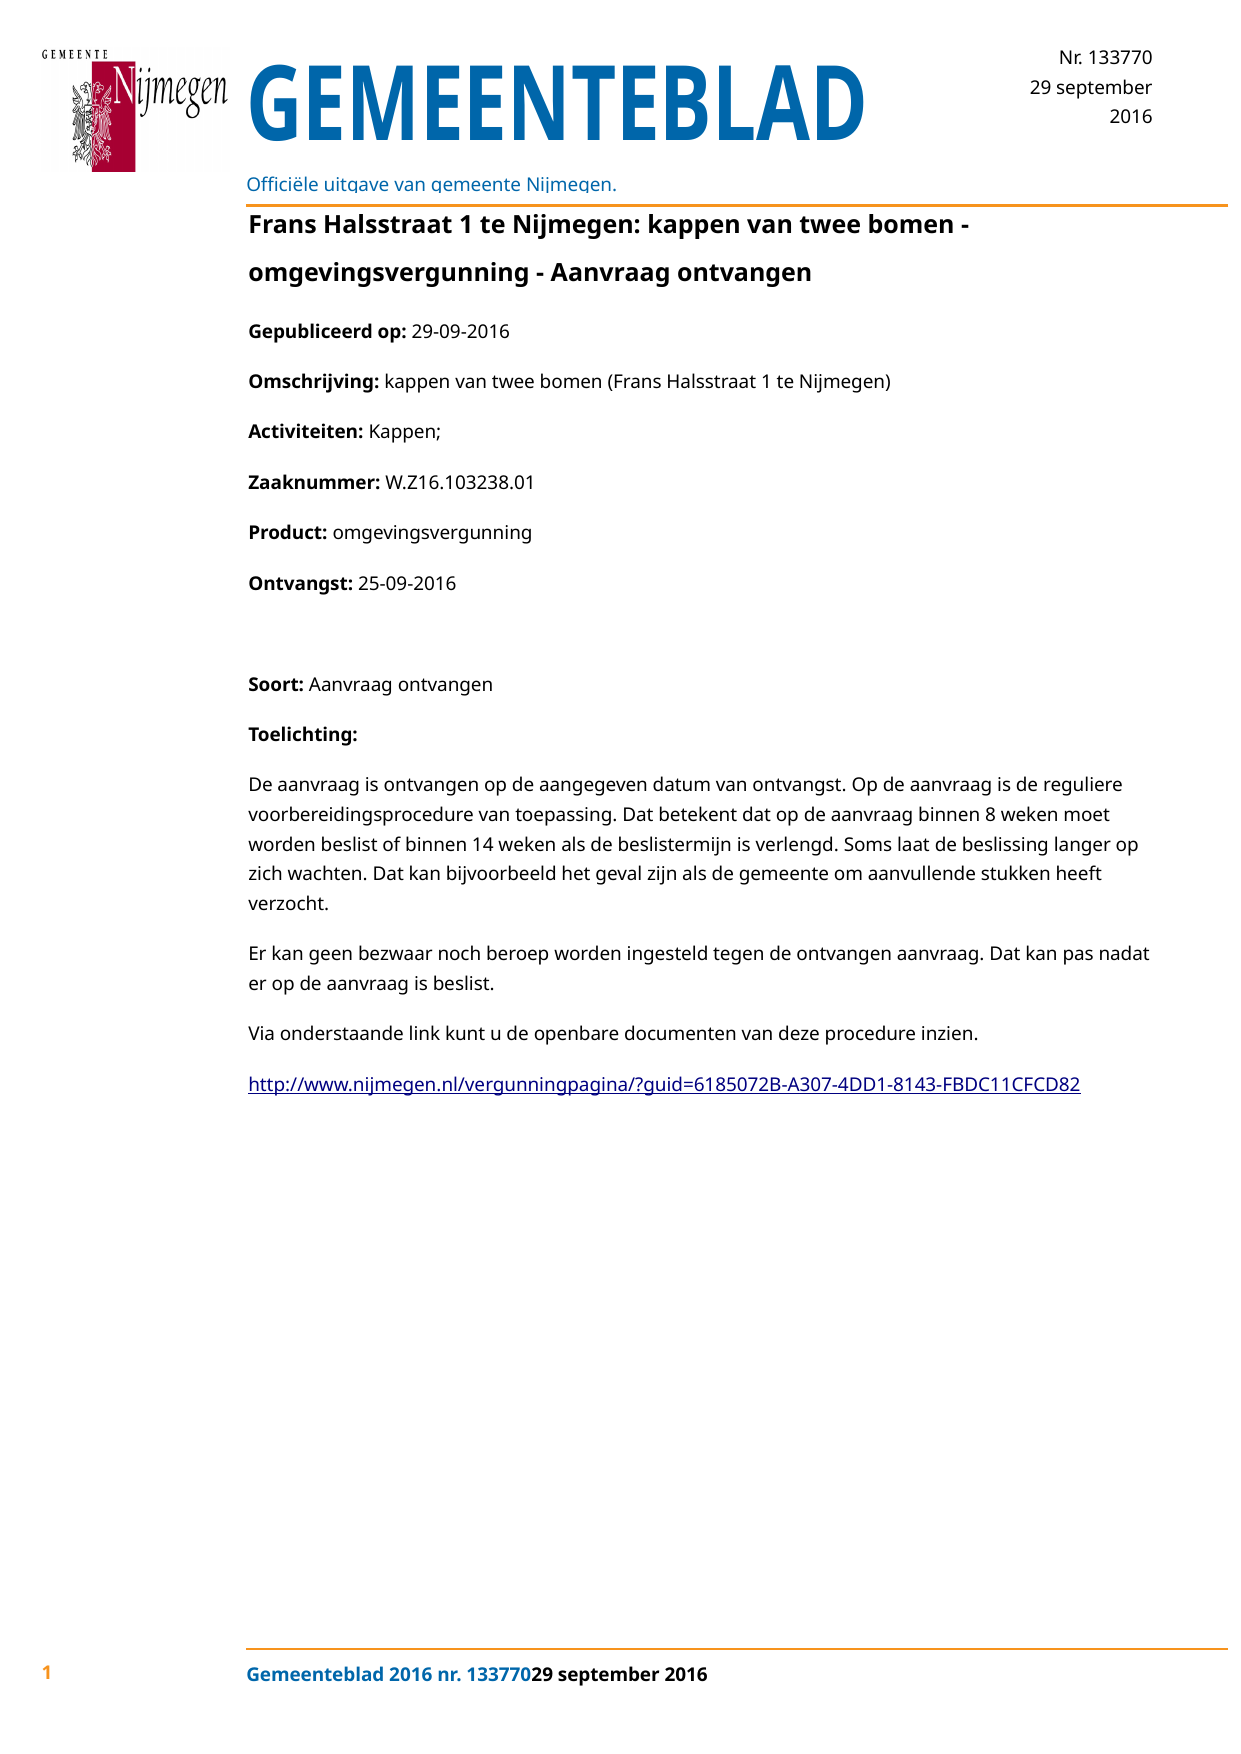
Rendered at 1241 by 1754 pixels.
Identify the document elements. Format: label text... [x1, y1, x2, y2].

text Activiteiten: Kappen; [248, 419, 1152, 444]
picture [41, 47, 231, 172]
text Soort: Aanvraag ontvangen [248, 671, 1152, 697]
text Ontvangst: 25-09-2016 [248, 570, 1152, 596]
text Omschrijving: kappen van twee bomen (Frans Halsstraat 1 te Nijmegen) [248, 368, 1152, 394]
text Zaaknummer: W.Z16.103238.01 [248, 469, 1152, 495]
text Frans Halsstraat 1 te Nijmegen: kappen van twee bomen - omgevingsvergunning - Aanvraag ontvangen [248, 207, 1152, 288]
text Product: omgevingsvergunning [248, 519, 1152, 545]
text Toelichting: [248, 721, 1152, 747]
text http://www.nijmegen.nl/vergunningpagina/?guid=6185072B-A307-4DD1-8143-FBDC11CFCD82 [248, 1071, 1152, 1097]
text Gepubliceerd op: 29-09-2016 [248, 318, 1152, 344]
text Via onderstaande link kunt u de openbare documenten van deze procedure inzien. [248, 1020, 1152, 1046]
text De aanvraag is ontvangen op de aangegeven datum van ontvangst. Op de aanvraag is de reguliere voorbereidingsprocedure van toepassing. Dat betekent dat op de aanvraag binnen 8 weken moet worden beslist of binnen 14 weken als de beslistermijn is verlengd. Soms laat de beslissing langer op zich wachten. Dat kan bijvoorbeeld het geval zijn als de gemeente om aanvullende stukken heeft verzocht. [248, 772, 1152, 916]
text Er kan geen bezwaar noch beroep worden ingesteld tegen de ontvangen aanvraag. Dat kan pas nadat er op de aanvraag is beslist. [248, 940, 1152, 996]
